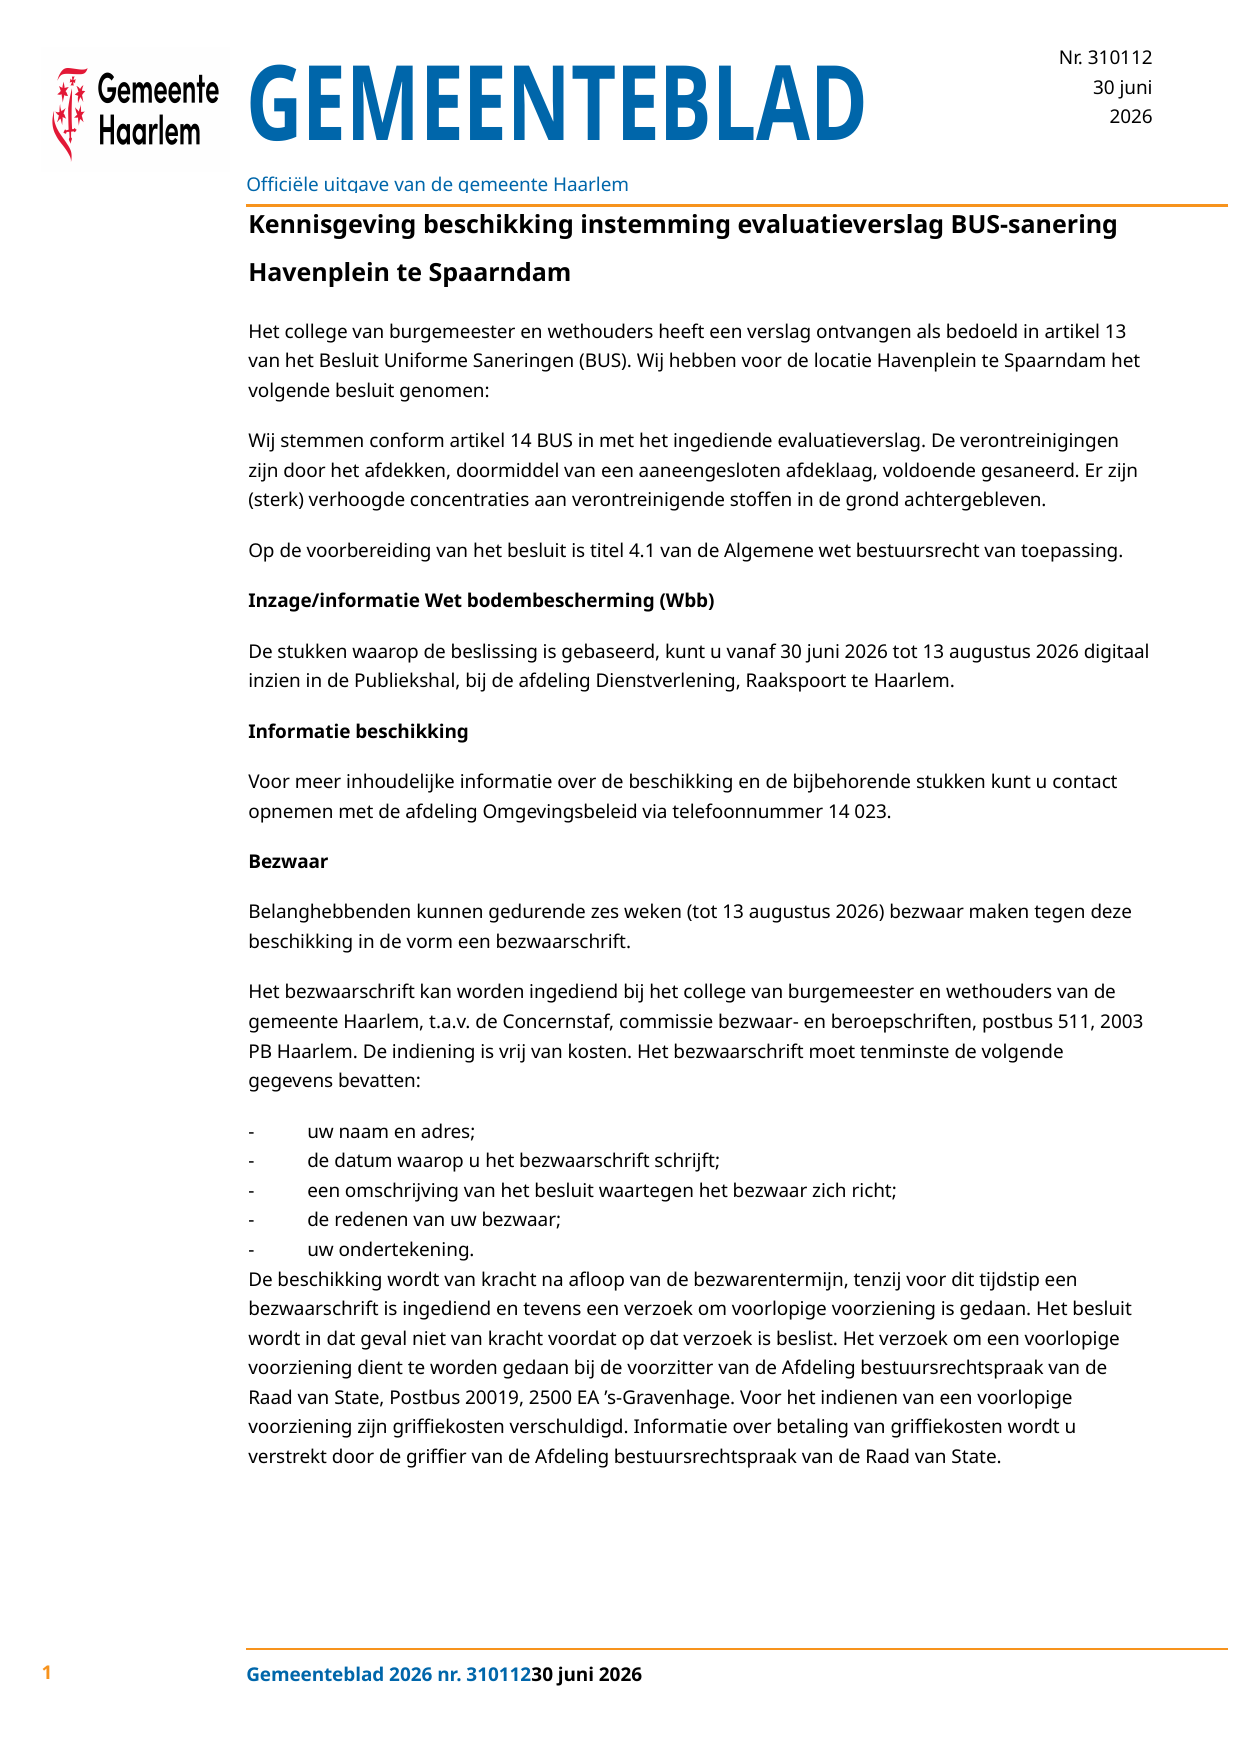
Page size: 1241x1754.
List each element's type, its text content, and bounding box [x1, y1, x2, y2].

text Belanghebbenden kunnen gedurende zes weken (tot 13 augustus 2026) bezwaar maken tegen deze beschikking in de vorm een bezwaarschrift. [248, 899, 1152, 954]
text Op de voorbereiding van het besluit is titel 4.1 van de Algemene wet bestuursrecht van toepassing. [248, 537, 1152, 563]
picture [41, 47, 231, 172]
list uw ondertekening. [248, 1236, 1152, 1262]
text Kennisgeving beschikking instemming evaluatieverslag BUS-sanering Havenplein te Spaarndam [248, 207, 1152, 288]
list de redenen van uw bezwaar; [248, 1207, 1152, 1232]
text Inzage/informatie Wet bodembescherming (Wbb) [248, 587, 1152, 613]
text Informatie beschikking [248, 718, 1152, 744]
text Het college van burgemeester en wethouders heeft een verslag ontvangen als bedoeld in artikel 13 van het Besluit Uniforme Saneringen (BUS). Wij hebben voor de locatie Havenplein te Spaarndam het volgende besluit genomen: [248, 318, 1152, 403]
list uw naam en adres; [248, 1118, 1152, 1144]
text Wij stemmen conform artikel 14 BUS in met het ingediende evaluatieverslag. De verontreinigingen zijn door het afdekken, doormiddel van een aaneengesloten afdeklaag, voldoende gesaneerd. Er zijn (sterk) verhoogde concentraties aan verontreinigende stoffen in de grond achtergebleven. [248, 427, 1152, 512]
text De stukken waarop de beslissing is gebaseerd, kunt u vanaf 30 juni 2026 tot 13 augustus 2026 digitaal inzien in de Publiekshal, bij de afdeling Dienstverlening, Raakspoort te Haarlem. [248, 638, 1152, 693]
text Voor meer inhoudelijke informatie over de beschikking en de bijbehorende stukken kunt u contact opnemen met de afdeling Omgevingsbeleid via telefoonnummer 14 023. [248, 768, 1152, 824]
text Bezwaar [248, 848, 1152, 874]
text De beschikking wordt van kracht na afloop van de bezwarentermijn, tenzij voor dit tijdstip een bezwaarschrift is ingediend en tevens een verzoek om voorlopige voorziening is gedaan. Het besluit wordt in dat geval niet van kracht voordat op dat verzoek is beslist. Het verzoek om een voorlopige voorziening dient te worden gedaan bij de voorzitter van de Afdeling bestuursrechtspraak van de Raad van State, Postbus 20019, 2500 EA ’s-Gravenhage. Voor het indienen van een voorlopige voorziening zijn griffiekosten verschuldigd. Informatie over betaling van griffiekosten wordt u verstrekt door de griffier van de Afdeling bestuursrechtspraak van de Raad van State. [248, 1266, 1152, 1469]
list een omschrijving van het besluit waartegen het bezwaar zich richt; [248, 1177, 1152, 1203]
text Het bezwaarschrift kan worden ingediend bij het college van burgemeester en wethouders van de gemeente Haarlem, t.a.v. de Concernstaf, commissie bezwaar- en beroepschriften, postbus 511, 2003 PB Haarlem. De indiening is vrij van kosten. Het bezwaarschrift moet tenminste de volgende gegevens bevatten: [248, 979, 1152, 1093]
list de datum waarop u het bezwaarschrift schrijft; [248, 1147, 1152, 1173]
